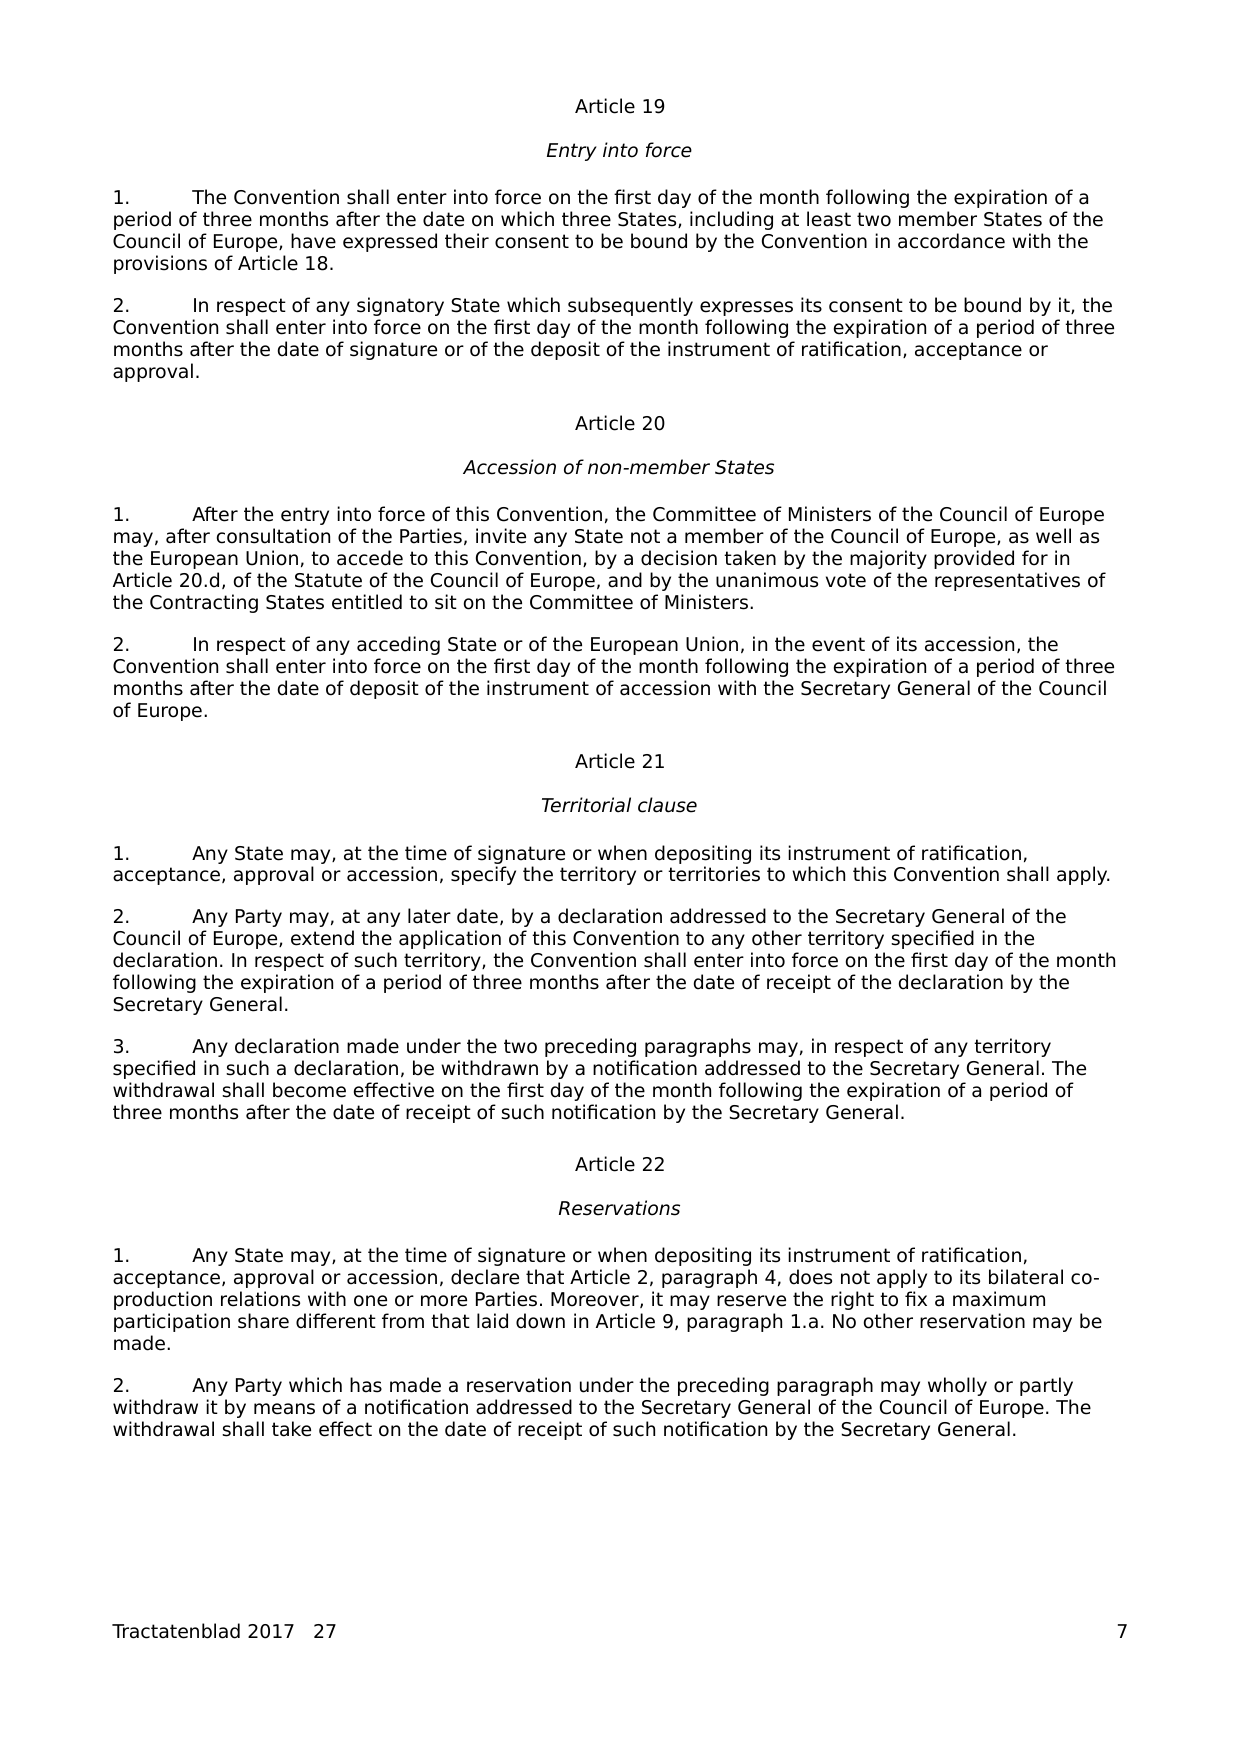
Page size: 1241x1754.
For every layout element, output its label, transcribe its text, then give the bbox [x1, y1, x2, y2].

subtitle Article 20 Accession of non-member States [112, 413, 1128, 479]
text 1. Any State may, at the time of signature or when depositing its instrument of ratification, acceptance, approval or accession, specify the territory or territories to which this Convention shall apply. [112, 842, 1128, 886]
text 2. Any Party which has made a reservation under the preceding paragraph may wholly or partly withdraw it by means of a notification addressed to the Secretary General of the Council of Europe. The withdrawal shall take effect on the date of receipt of such notification by the Secretary General. [112, 1375, 1128, 1441]
text 1. After the entry into force of this Convention, the Committee of Ministers of the Council of Europe may, after consultation of the Parties, invite any State not a member of the Council of Europe, as well as the European Union, to accede to this Convention, by a decision taken by the majority provided for in Article 20.d, of the Statute of the Council of Europe, and by the unanimous vote of the representatives of the Contracting States entitled to sit on the Committee of Ministers. [112, 504, 1128, 613]
text 2. Any Party may, at any later date, by a declaration addressed to the Secretary General of the Council of Europe, extend the application of this Convention to any other territory specified in the declaration. In respect of such territory, the Convention shall enter into force on the first day of the month following the expiration of a period of three months after the date of receipt of the declaration by the Secretary General. [112, 906, 1128, 1016]
text 1. The Convention shall enter into force on the first day of the month following the expiration of a period of three months after the date on which three States, including at least two member States of the Council of Europe, have expressed their consent to be bound by the Convention in accordance with the provisions of Article 18. [112, 187, 1128, 275]
subtitle Article 19 Entry into force [112, 96, 1128, 162]
text 2. In respect of any signatory State which subsequently expresses its consent to be bound by it, the Convention shall enter into force on the first day of the month following the expiration of a period of three months after the date of signature or of the deposit of the instrument of ratification, acceptance or approval. [112, 295, 1128, 383]
subtitle Article 21 Territorial clause [112, 751, 1128, 817]
text 2. In respect of any acceding State or of the European Union, in the event of its accession, the Convention shall enter into force on the first day of the month following the expiration of a period of three months after the date of deposit of the instrument of accession with the Secretary General of the Council of Europe. [112, 633, 1128, 721]
text 3. Any declaration made under the two preceding paragraphs may, in respect of any territory specified in such a declaration, be withdrawn by a notification addressed to the Secretary General. The withdrawal shall become effective on the first day of the month following the expiration of a period of three months after the date of receipt of such notification by the Secretary General. [112, 1036, 1128, 1124]
text 1. Any State may, at the time of signature or when depositing its instrument of ratification, acceptance, approval or accession, declare that Article 2, paragraph 4, does not apply to its bilateral co-production relations with one or more Parties. Moreover, it may reserve the right to fix a maximum participation share different from that laid down in Article 9, paragraph 1.a. No other reservation may be made. [112, 1245, 1128, 1355]
subtitle Article 22 Reservations [112, 1154, 1128, 1220]
